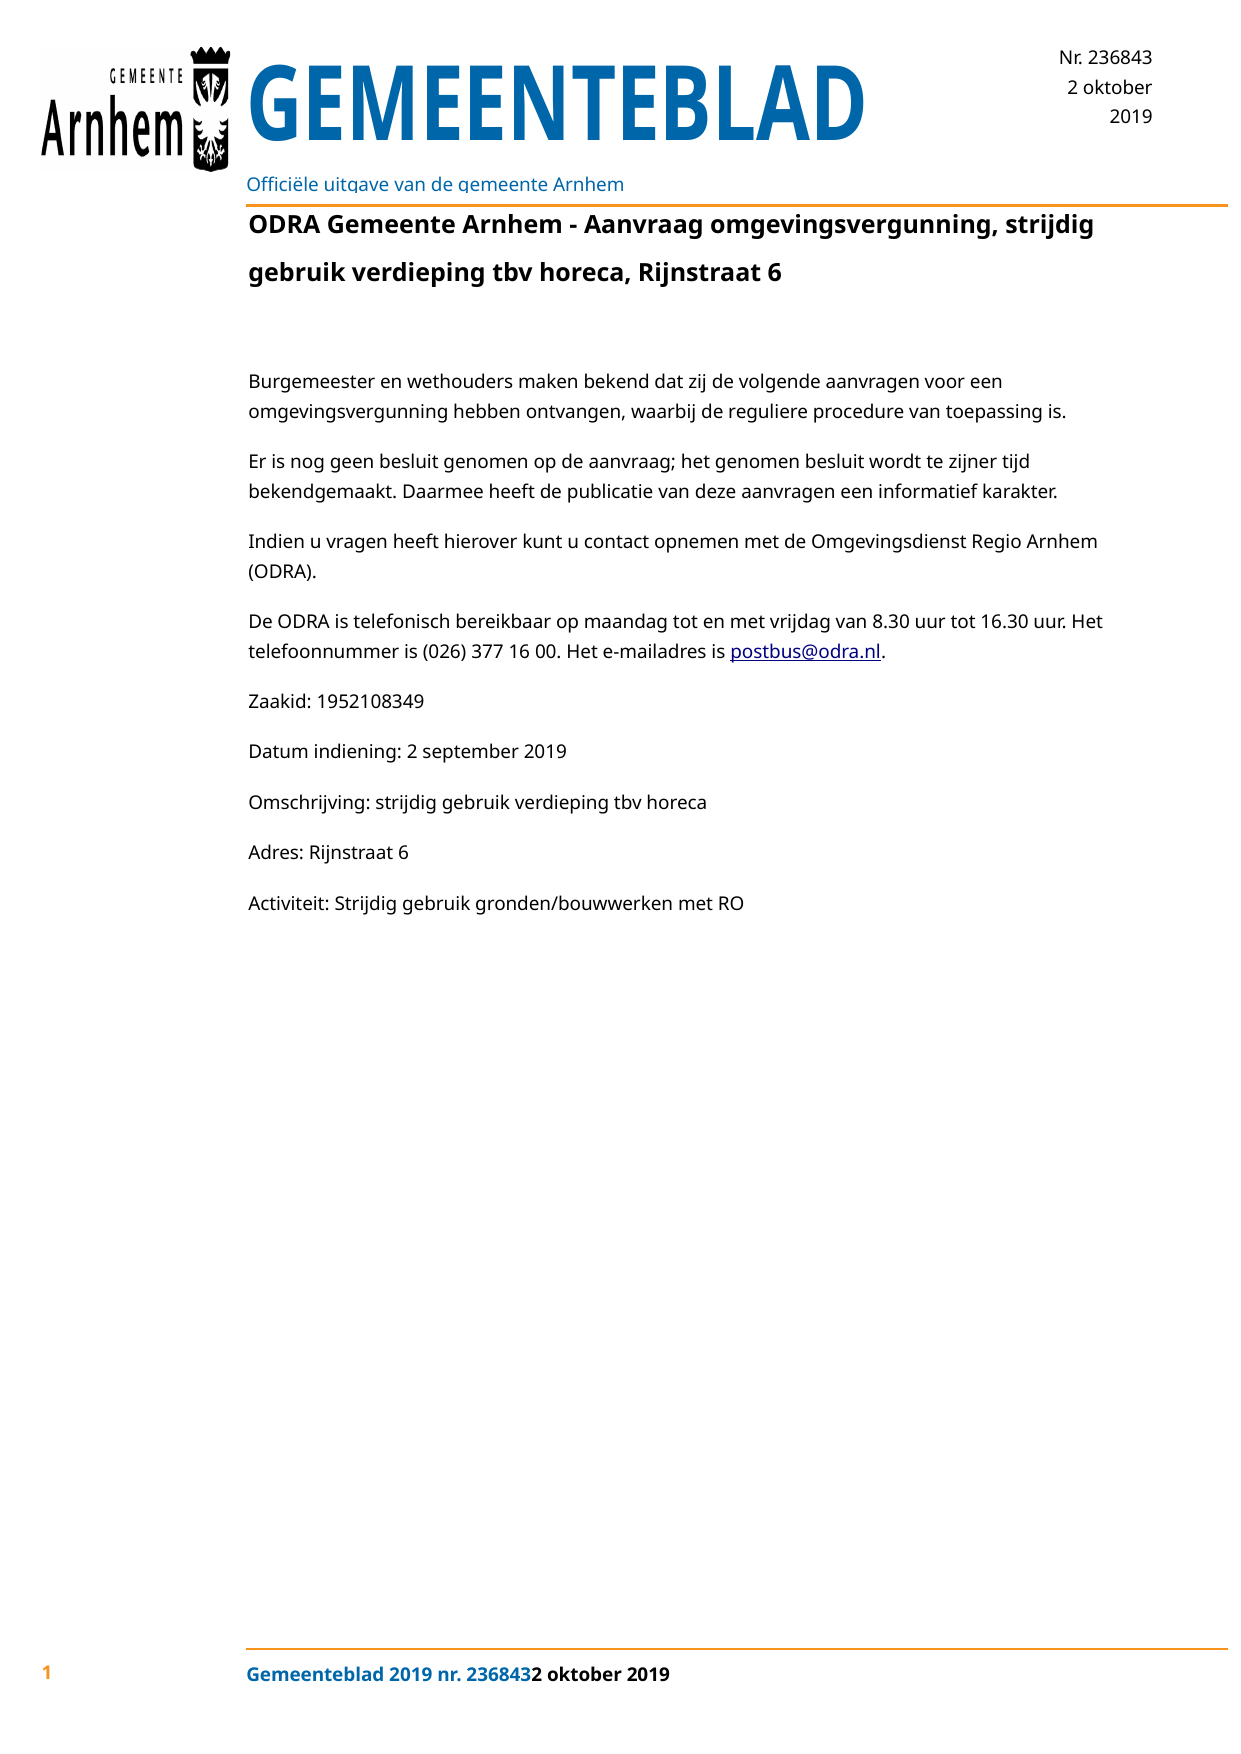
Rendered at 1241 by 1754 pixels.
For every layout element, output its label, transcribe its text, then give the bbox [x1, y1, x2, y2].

picture [41, 47, 231, 172]
text ODRA Gemeente Arnhem - Aanvraag omgevingsvergunning, strijdig gebruik verdieping tbv horeca, Rijnstraat 6 [248, 207, 1152, 288]
text De ODRA is telefonisch bereikbaar op maandag tot en met vrijdag van 8.30 uur tot 16.30 uur. Het telefoonnummer is (026) 377 16 00. Het e-mailadres is postbus@odra.nl. [248, 608, 1152, 664]
text Activiteit: Strijdig gebruik gronden/bouwwerken met RO [248, 890, 1152, 916]
text Adres: Rijnstraat 6 [248, 839, 1152, 865]
text Omschrijving: strijdig gebruik verdieping tbv horeca [248, 789, 1152, 815]
text Datum indiening: 2 september 2019 [248, 739, 1152, 764]
text Burgemeester en wethouders maken bekend dat zij de volgende aanvragen voor een omgevingsvergunning hebben ontvangen, waarbij de reguliere procedure van toepassing is. [248, 368, 1152, 424]
text Er is nog geen besluit genomen op de aanvraag; het genomen besluit wordt te zijner tijd bekendgemaakt. Daarmee heeft de publicatie van deze aanvragen een informatief karakter. [248, 448, 1152, 504]
text Zaakid: 1952108349 [248, 688, 1152, 714]
text Indien u vragen heeft hierover kunt u contact opnemen met de Omgevingsdienst Regio Arnhem (ODRA). [248, 528, 1152, 584]
